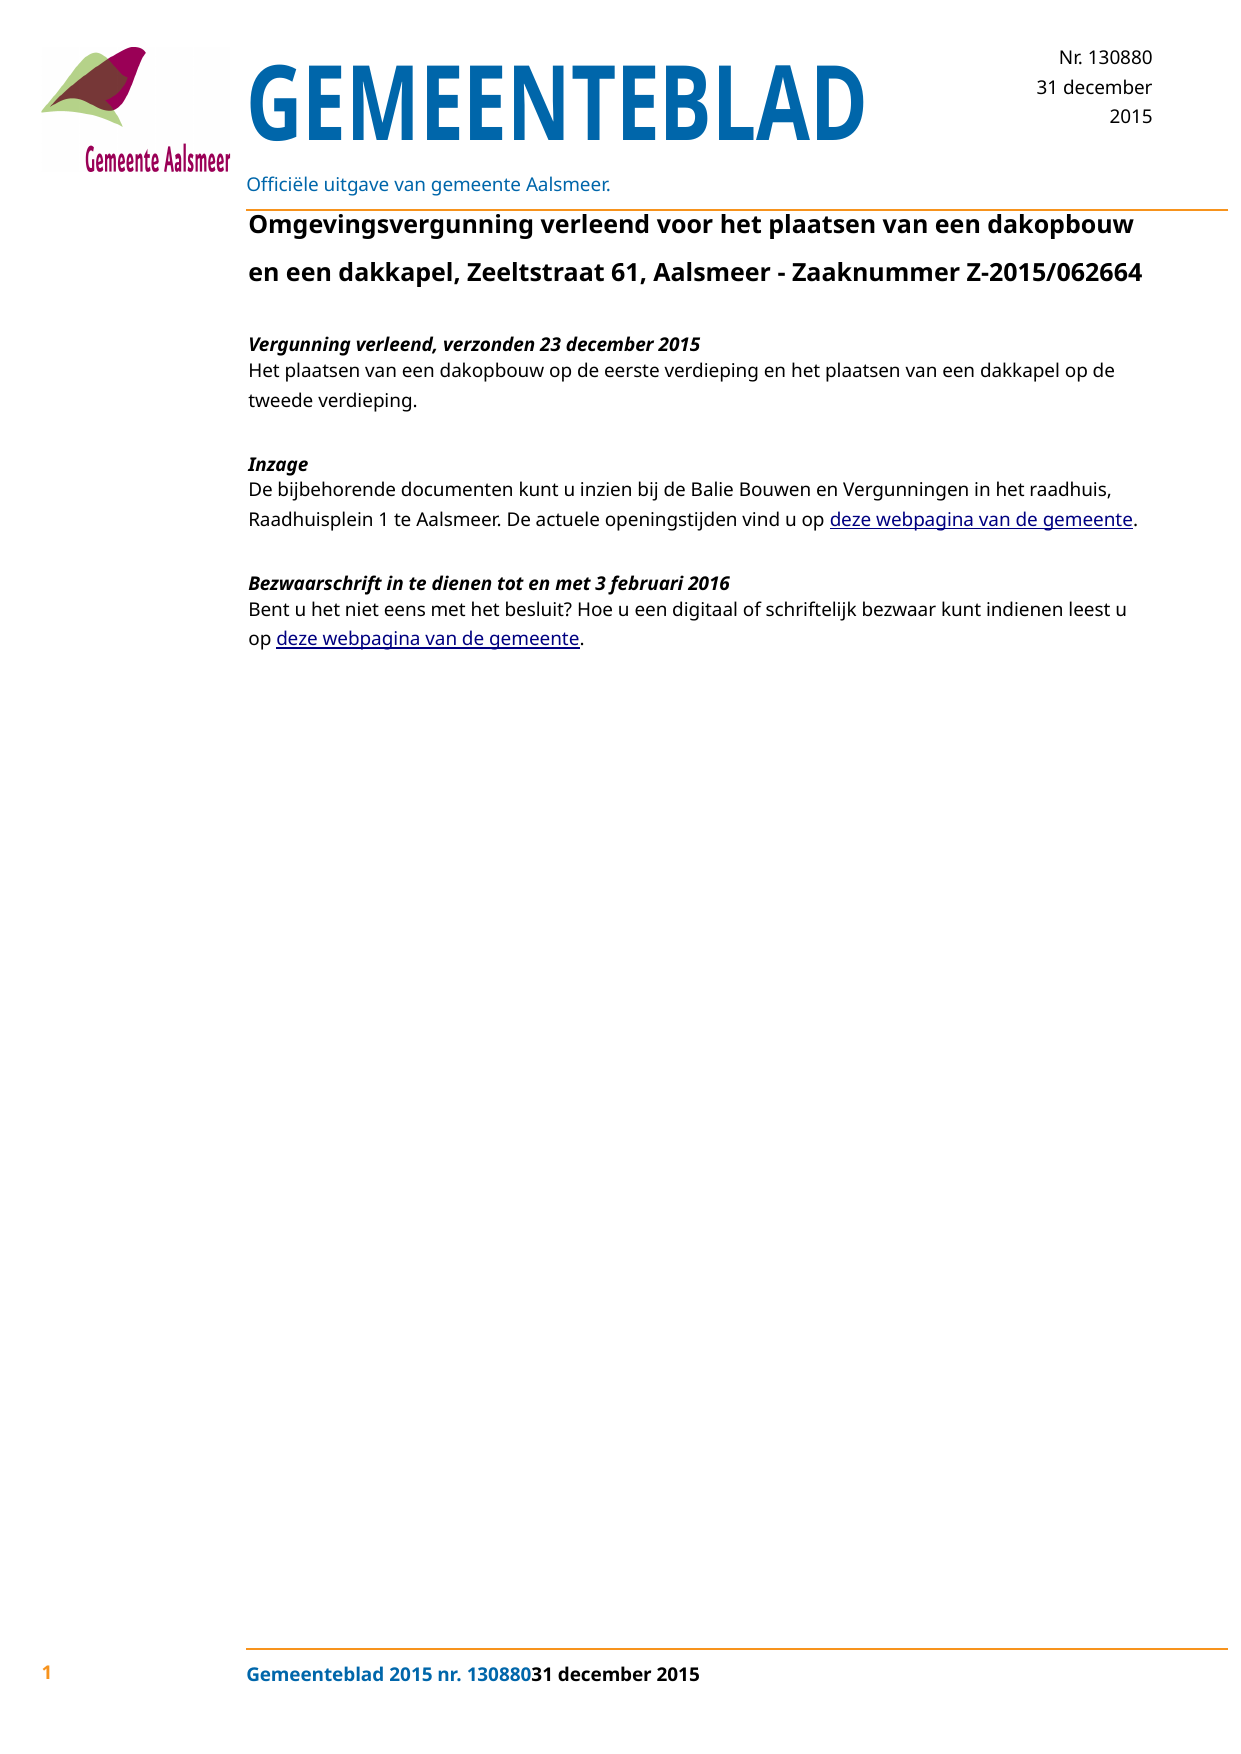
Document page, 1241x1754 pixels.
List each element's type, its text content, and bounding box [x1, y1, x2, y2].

text Omgevingsvergunning verleend voor het plaatsen van een dakopbouw en een dakkapel, Zeeltstraat 61, Aalsmeer - Zaaknummer Z-2015/062664 [248, 211, 1152, 288]
picture [41, 47, 231, 172]
text De bijbehorende documenten kunt u inzien bij de Balie Bouwen en Vergunningen in het raadhuis, Raadhuisplein 1 te Aalsmeer. De actuele openingstijden vind u op deze webpagina van de gemeente. [248, 476, 1152, 532]
text Inzage [248, 451, 1152, 476]
text Bent u het niet eens met het besluit? Hoe u een digitaal of schriftelijk bezwaar kunt indienen leest u op deze webpagina van de gemeente. [248, 596, 1152, 651]
text Vergunning verleend, verzonden 23 december 2015 [248, 331, 1152, 357]
text Het plaatsen van een dakopbouw op de eerste verdieping en het plaatsen van een dakkapel op de tweede verdieping. [248, 357, 1152, 412]
text Bezwaarschrift in te dienen tot en met 3 februari 2016 [248, 570, 1152, 596]
